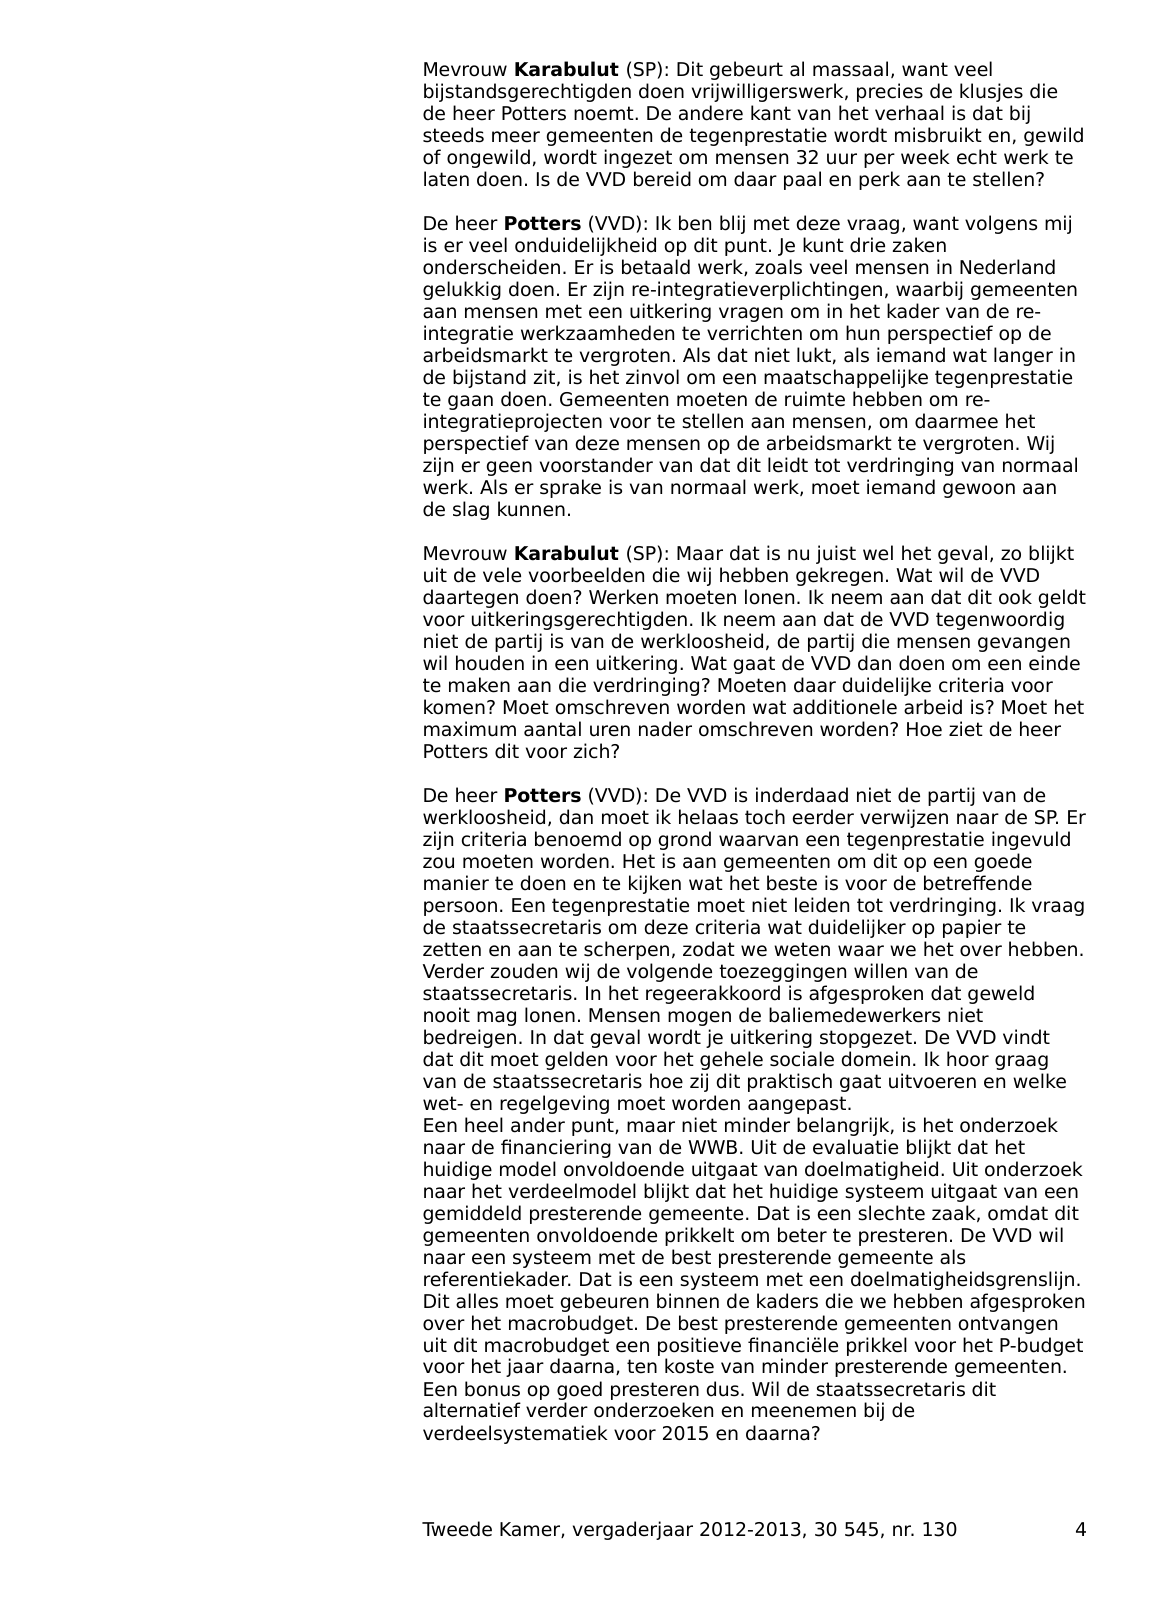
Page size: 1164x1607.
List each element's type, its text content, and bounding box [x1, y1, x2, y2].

text Verder zouden wij de volgende toezeggingen willen van de staatssecretaris. In het regeerakkoord is afgesproken dat geweld nooit mag lonen. Mensen mogen de baliemedewerkers niet bedreigen. In dat geval wordt je uitkering stopgezet. De VVD vindt dat dit moet gelden voor het gehele sociale domein. Ik hoor graag van de staatssecretaris hoe zij dit praktisch gaat uitvoeren en welke wet- en regelgeving moet worden aangepast. [422, 961, 1087, 1115]
text Mevrouw Karabulut (SP): Maar dat is nu juist wel het geval, zo blijkt uit de vele voorbeelden die wij hebben gekregen. Wat wil de VVD daartegen doen? Werken moeten lonen. Ik neem aan dat dit ook geldt voor uitkeringsgerechtigden. Ik neem aan dat de VVD tegenwoordig niet de partij is van de werkloosheid, de partij die mensen gevangen wil houden in een uitkering. Wat gaat de VVD dan doen om een einde te maken aan die verdringing? Moeten daar duidelijke criteria voor komen? Moet omschreven worden wat additionele arbeid is? Moet het maximum aantal uren nader omschreven worden? Hoe ziet de heer Potters dit voor zich? [422, 543, 1087, 763]
text Een heel ander punt, maar niet minder belangrijk, is het onderzoek naar de financiering van de WWB. Uit de evaluatie blijkt dat het huidige model onvoldoende uitgaat van doelmatigheid. Uit onderzoek naar het verdeelmodel blijkt dat het huidige systeem uitgaat van een gemiddeld presterende gemeente. Dat is een slechte zaak, omdat dit gemeenten onvoldoende prikkelt om beter te presteren. De VVD wil naar een systeem met de best presterende gemeente als referentiekader. Dat is een systeem met een doelmatigheidsgrenslijn. Dit alles moet gebeuren binnen de kaders die we hebben afgesproken over het macrobudget. De best presterende gemeenten ontvangen uit dit macrobudget een positieve financiële prikkel voor het P-budget voor het jaar daarna, ten koste van minder presterende gemeenten. Een bonus op goed presteren dus. Wil de staatssecretaris dit alternatief verder onderzoeken en meenemen bij de verdeelsystematiek voor 2015 en daarna? [422, 1115, 1087, 1444]
text De heer Potters (VVD): De VVD is inderdaad niet de partij van de werkloosheid, dan moet ik helaas toch eerder verwijzen naar de SP. Er zijn criteria benoemd op grond waarvan een tegenprestatie ingevuld zou moeten worden. Het is aan gemeenten om dit op een goede manier te doen en te kijken wat het beste is voor de betreffende persoon. Een tegenprestatie moet niet leiden tot verdringing. Ik vraag de staatssecretaris om deze criteria wat duidelijker op papier te zetten en aan te scherpen, zodat we weten waar we het over hebben. [422, 785, 1087, 961]
text De heer Potters (VVD): Ik ben blij met deze vraag, want volgens mij is er veel onduidelijkheid op dit punt. Je kunt drie zaken onderscheiden. Er is betaald werk, zoals veel mensen in Nederland gelukkig doen. Er zijn re-integratieverplichtingen, waarbij gemeenten aan mensen met een uitkering vragen om in het kader van de re-integratie werkzaamheden te verrichten om hun perspectief op de arbeidsmarkt te vergroten. Als dat niet lukt, als iemand wat langer in de bijstand zit, is het zinvol om een maatschappelijke tegenprestatie te gaan doen. Gemeenten moeten de ruimte hebben om re-integratieprojecten voor te stellen aan mensen, om daarmee het perspectief van deze mensen op de arbeidsmarkt te vergroten. Wij zijn er geen voorstander van dat dit leidt tot verdringing van normaal werk. Als er sprake is van normaal werk, moet iemand gewoon aan de slag kunnen. [422, 213, 1087, 521]
text Mevrouw Karabulut (SP): Dit gebeurt al massaal, want veel bijstandsgerechtigden doen vrijwilligerswerk, precies de klusjes die de heer Potters noemt. De andere kant van het verhaal is dat bij steeds meer gemeenten de tegenprestatie wordt misbruikt en, gewild of ongewild, wordt ingezet om mensen 32 uur per week echt werk te laten doen. Is de VVD bereid om daar paal en perk aan te stellen? [422, 59, 1087, 191]
